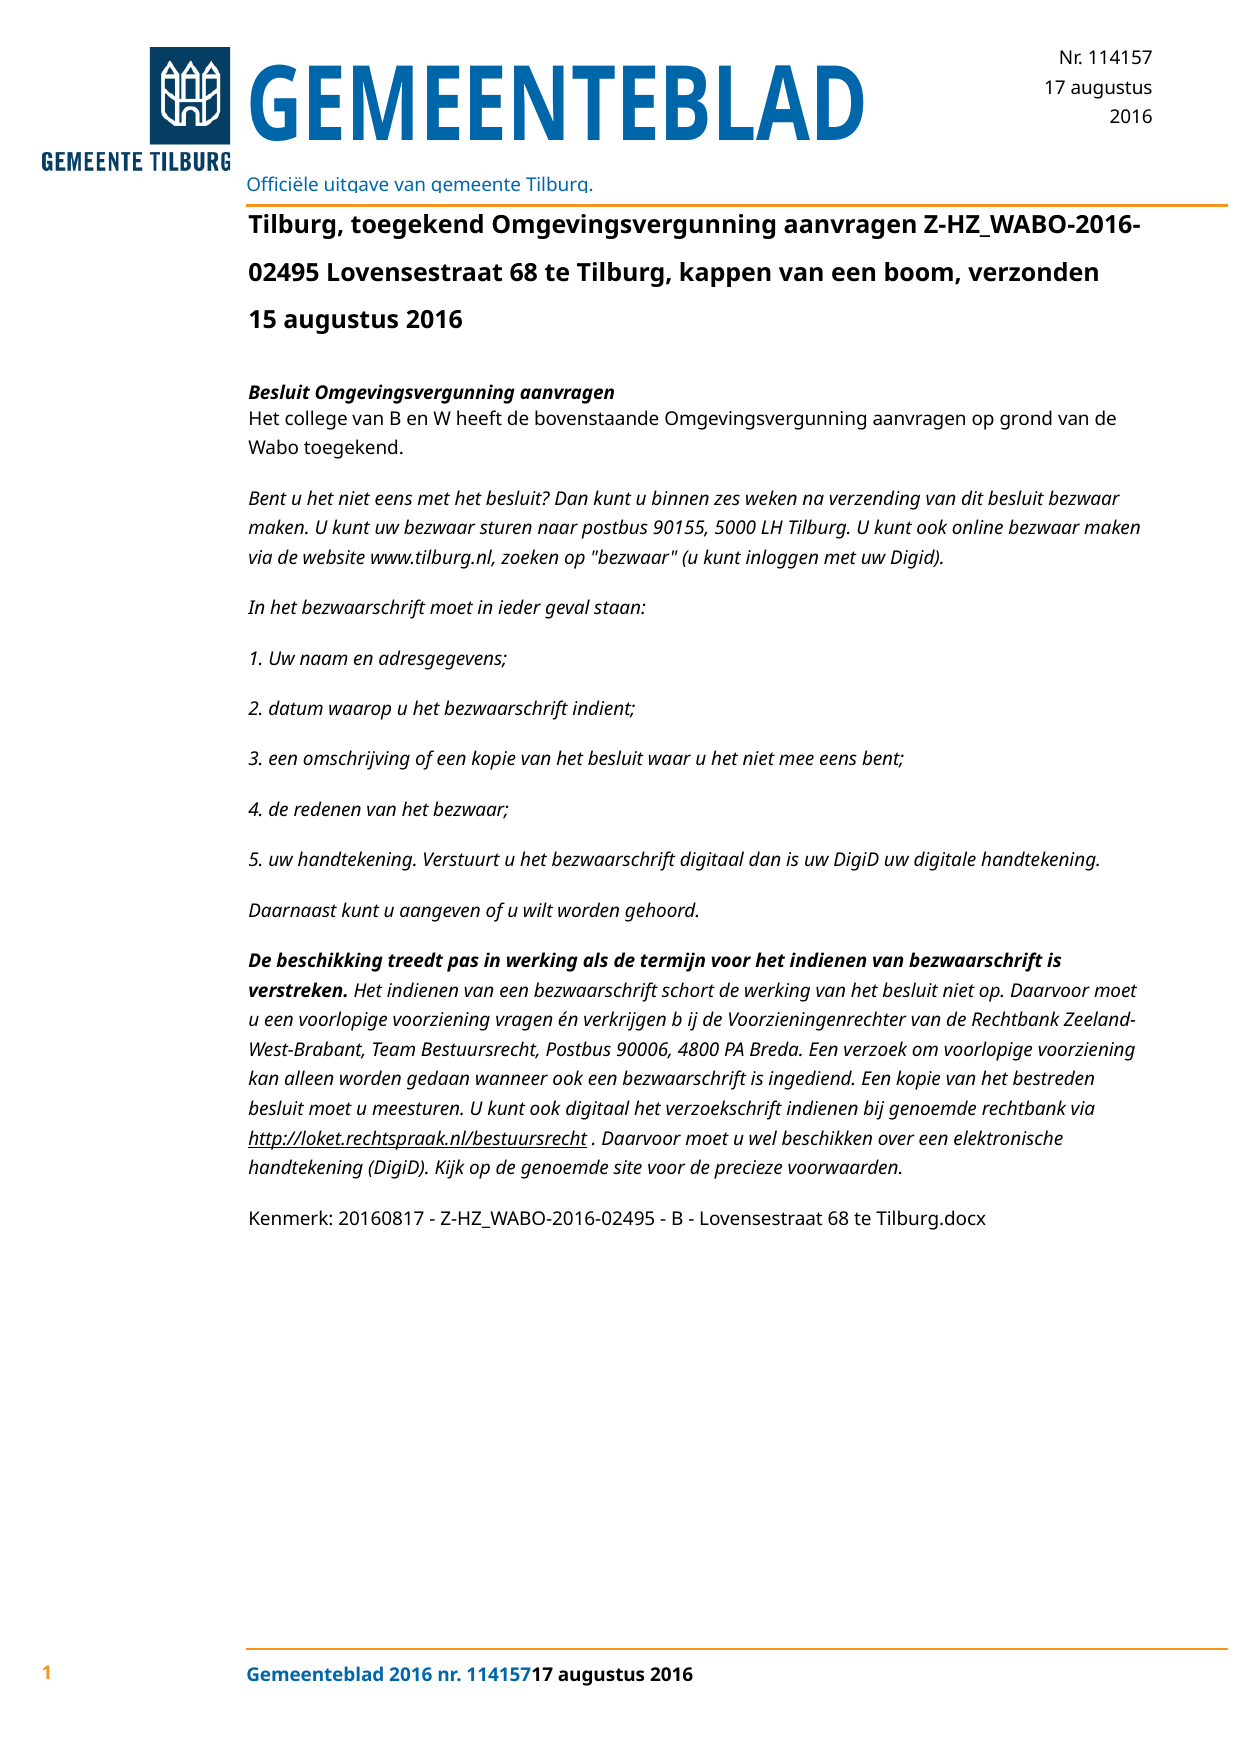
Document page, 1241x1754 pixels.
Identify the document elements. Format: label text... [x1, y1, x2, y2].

text 4. de redenen van het bezwaar; [248, 796, 1152, 822]
text Besluit Omgevingsvergunning aanvragen [248, 379, 1152, 405]
text De beschikking treedt pas in werking als de termijn voor het indienen van bezwaarschrift is verstreken. Het indienen van een bezwaarschrift schort de werking van het besluit niet op. Daarvoor moet u een voorlopige voorziening vragen én verkrijgen b ij de Voorzieningenrechter van de Rechtbank Zeeland-West-Brabant, Team Bestuursrecht, Postbus 90006, 4800 PA Breda. Een verzoek om voorlopige voorziening kan alleen worden gedaan wanneer ook een bezwaarschrift is ingediend. Een kopie van het bestreden besluit moet u meesturen. U kunt ook digitaal het verzoekschrift indienen bij genoemde rechtbank via http://loket.rechtspraak.nl/bestuursrecht . Daarvoor moet u wel beschikken over een elektronische handtekening (DigiD). Kijk op de genoemde site voor de precieze voorwaarden. [248, 947, 1152, 1180]
picture [41, 47, 231, 172]
text 1. Uw naam en adresgegevens; [248, 645, 1152, 671]
text In het bezwaarschrift moet in ieder geval staan: [248, 594, 1152, 620]
text Tilburg, toegekend Omgevingsvergunning aanvragen Z-HZ_WABO-2016-02495 Lovensestraat 68 te Tilburg, kappen van een boom, verzonden 15 augustus 2016 [248, 207, 1152, 336]
text Daarnaast kunt u aangeven of u wilt worden gehoord. [248, 897, 1152, 923]
text 3. een omschrijving of een kopie van het besluit waar u het niet mee eens bent; [248, 746, 1152, 771]
text 5. uw handtekening. Verstuurt u het bezwaarschrift digitaal dan is uw DigiD uw digitale handtekening. [248, 846, 1152, 872]
text Kenmerk: 20160817 - Z-HZ_WABO-2016-02495 - B - Lovensestraat 68 te Tilburg.docx [248, 1205, 1152, 1231]
text 2. datum waarop u het bezwaarschrift indient; [248, 695, 1152, 721]
text Het college van B en W heeft de bovenstaande Omgevingsvergunning aanvragen op grond van de Wabo toegekend. [248, 405, 1152, 460]
text Bent u het niet eens met het besluit? Dan kunt u binnen zes weken na verzending van dit besluit bezwaar maken. U kunt uw bezwaar sturen naar postbus 90155, 5000 LH Tilburg. U kunt ook online bezwaar maken via de website www.tilburg.nl, zoeken op "bezwaar" (u kunt inloggen met uw Digid). [248, 485, 1152, 570]
